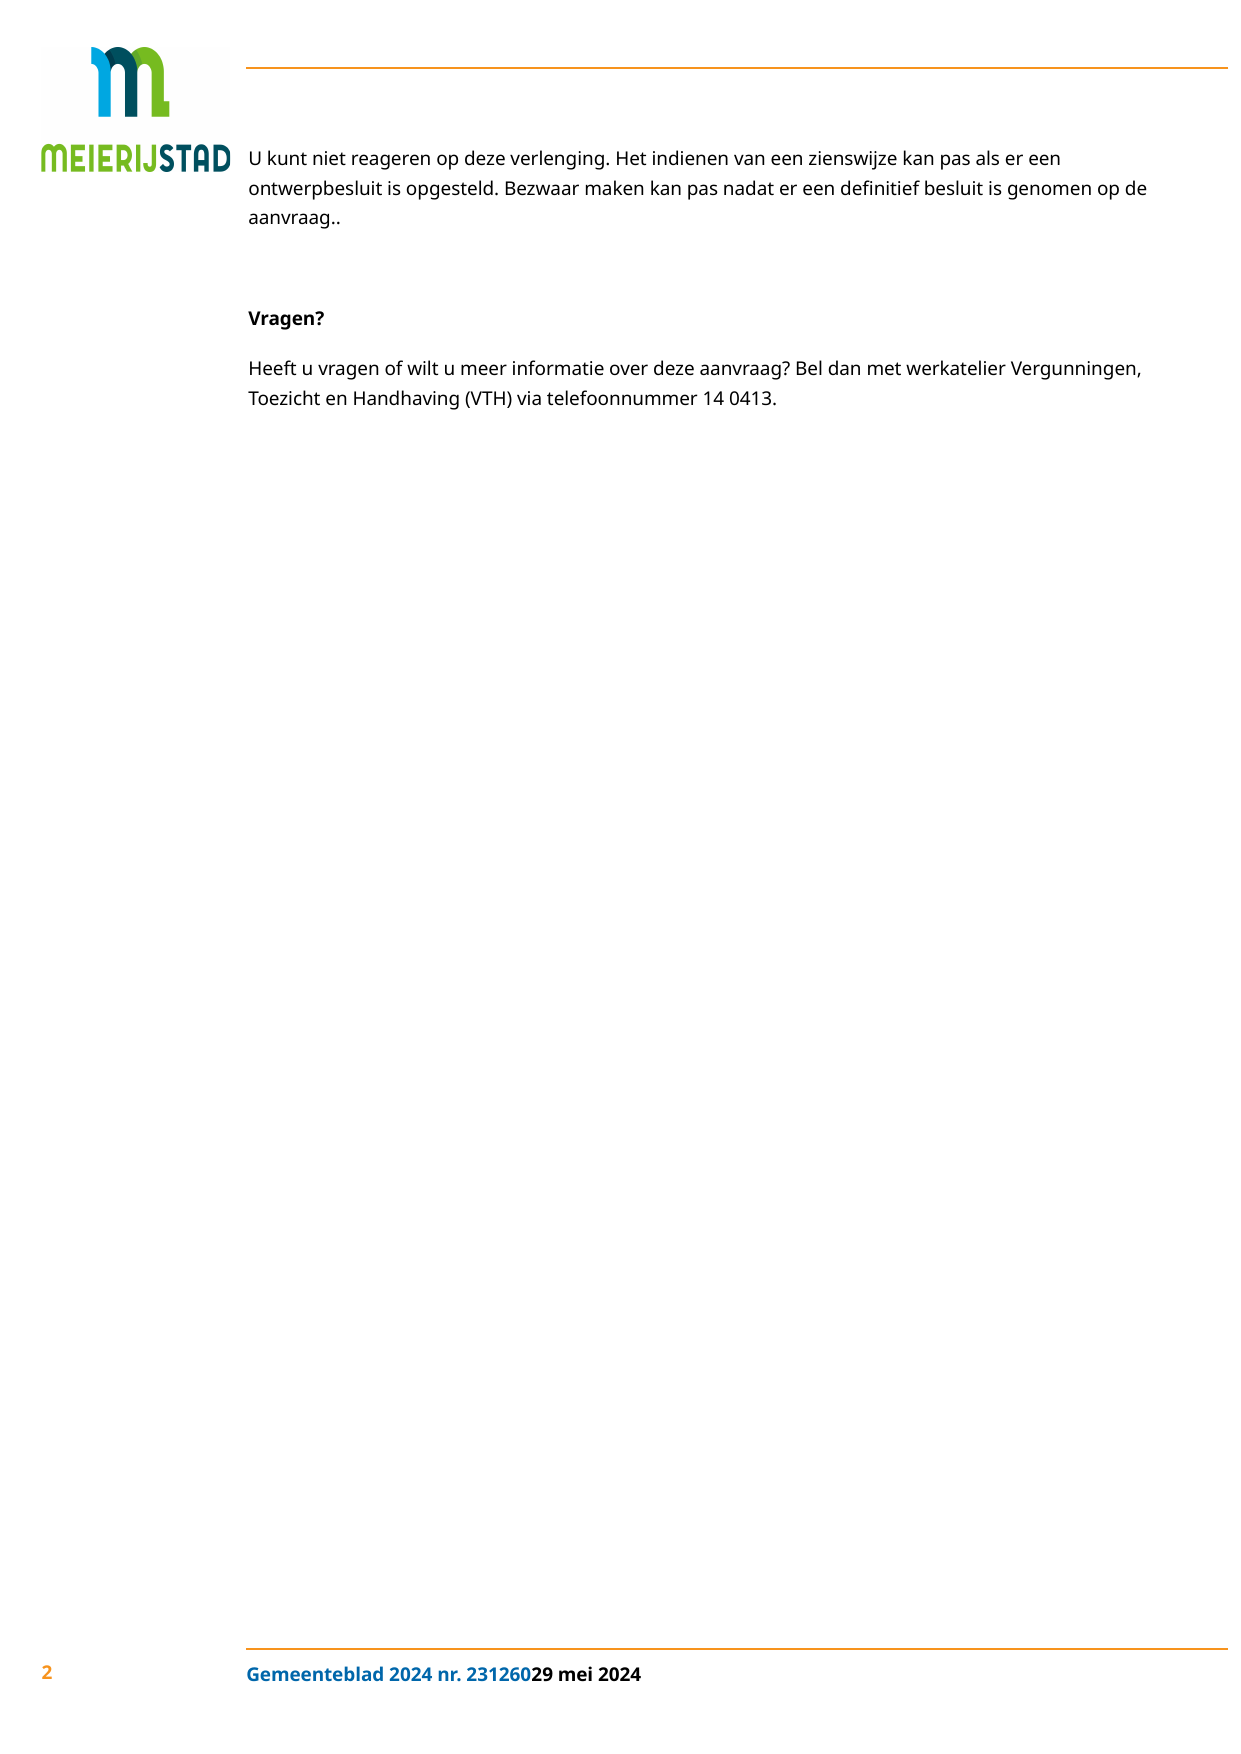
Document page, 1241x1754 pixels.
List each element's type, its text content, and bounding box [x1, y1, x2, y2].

text Vragen? [248, 305, 1152, 331]
text U kunt niet reageren op deze verlenging. Het indienen van een zienswijze kan pas als er een ontwerpbesluit is opgesteld. Bezwaar maken kan pas nadat er een definitief besluit is genomen op de aanvraag.. [248, 145, 1152, 230]
picture [41, 47, 231, 172]
text Heeft u vragen of wilt u meer informatie over deze aanvraag? Bel dan met werkatelier Vergunningen, Toezicht en Handhaving (VTH) via telefoonnummer 14 0413. [248, 356, 1152, 411]
